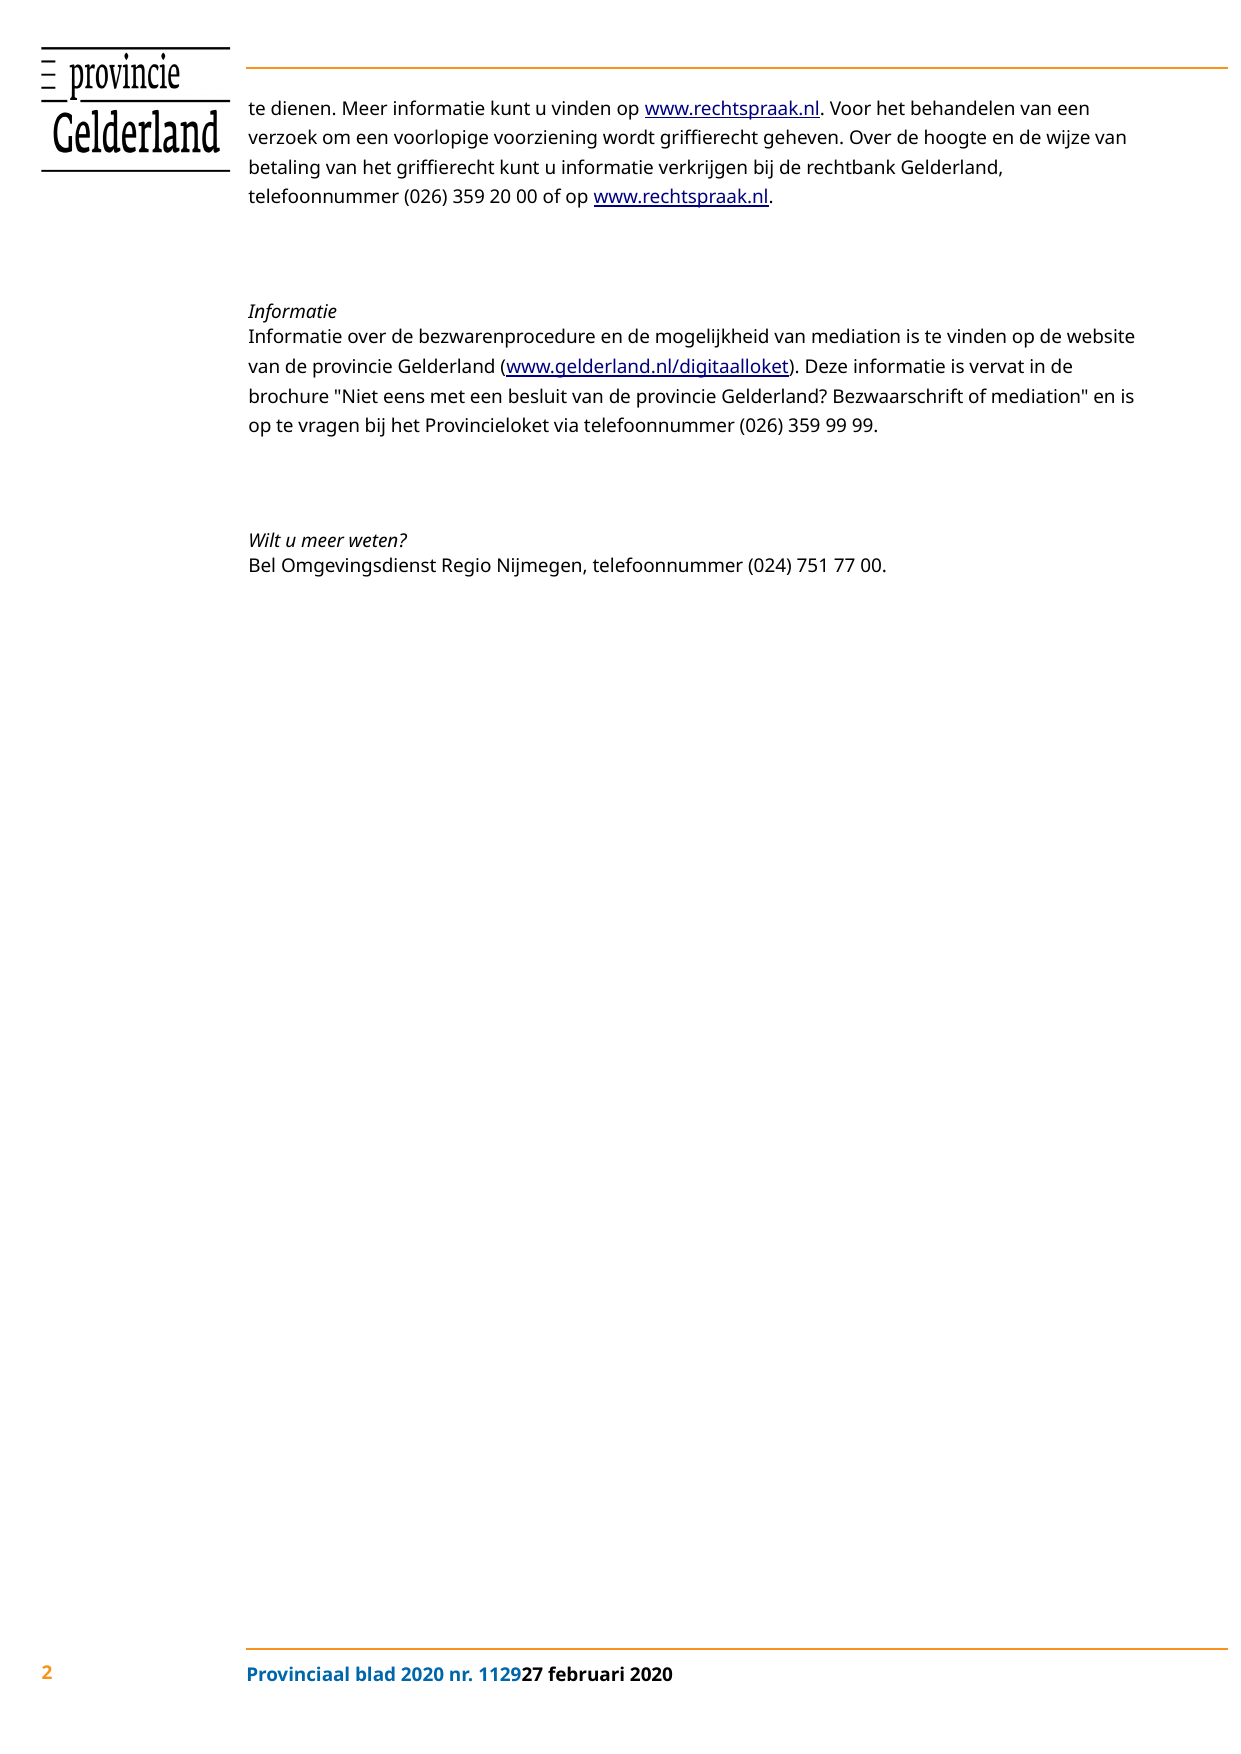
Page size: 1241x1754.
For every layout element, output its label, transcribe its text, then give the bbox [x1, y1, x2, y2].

text Informatie over de bezwarenprocedure en de mogelijkheid van mediation is te vinden op de website van de provincie Gelderland (www.gelderland.nl/digitaalloket). Deze informatie is vervat in de brochure "Niet eens met een besluit van de provincie Gelderland? Bezwaarschrift of mediation" en is op te vragen bij het Provincieloket via telefoonnummer (026) 359 99 99. [248, 324, 1152, 438]
text Wilt u meer weten? [248, 527, 1152, 552]
picture [41, 47, 231, 172]
text te dienen. Meer informatie kunt u vinden op www.rechtspraak.nl. Voor het behandelen van een verzoek om een voorlopige voorziening wordt griffierecht geheven. Over de hoogte en de wijze van betaling van het griffierecht kunt u informatie verkrijgen bij de rechtbank Gelderland, telefoonnummer (026) 359 20 00 of op www.rechtspraak.nl. [248, 95, 1152, 209]
text Bel Omgevingsdienst Regio Nijmegen, telefoonnummer (024) 751 77 00. [248, 552, 1152, 578]
text Informatie [248, 298, 1152, 324]
